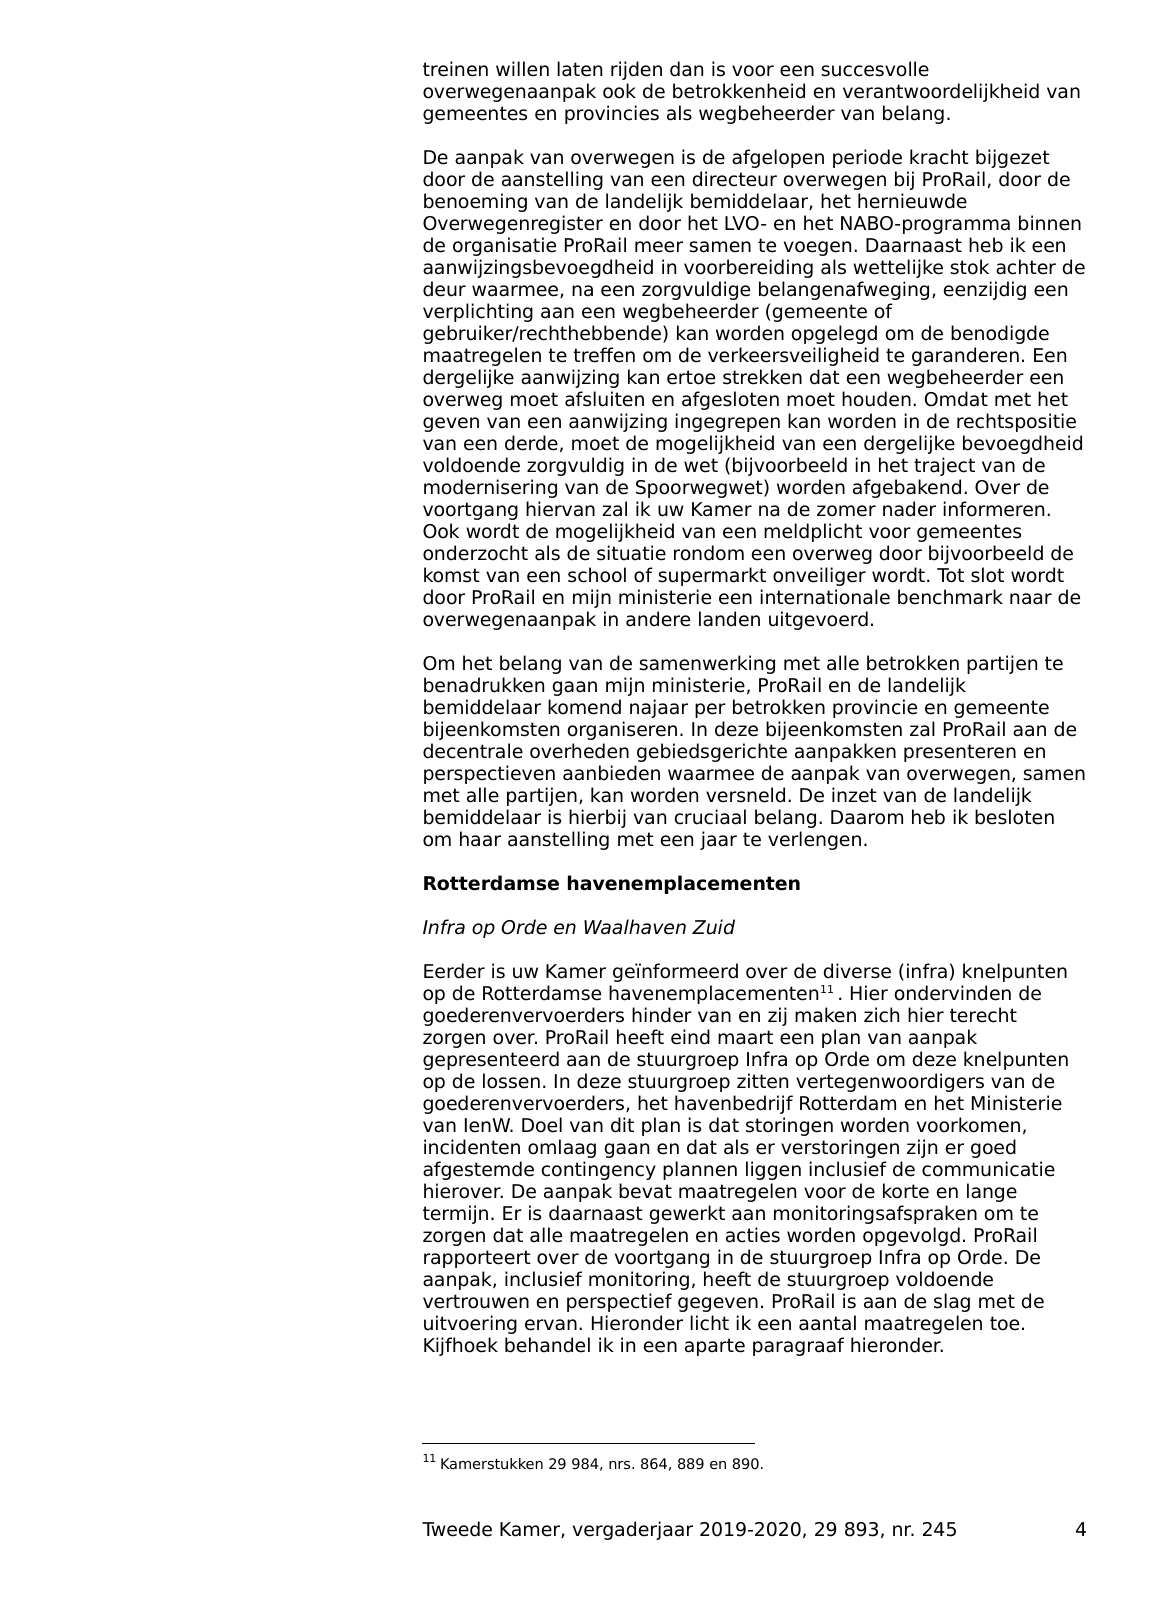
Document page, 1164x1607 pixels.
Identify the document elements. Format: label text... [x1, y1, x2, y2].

text Om het belang van de samenwerking met alle betrokken partijen te benadrukken gaan mijn ministerie, ProRail en de landelijk bemiddelaar komend najaar per betrokken provincie en gemeente bijeenkomsten organiseren. In deze bijeenkomsten zal ProRail aan de decentrale overheden gebiedsgerichte aanpakken presenteren en perspectieven aanbieden waarmee de aanpak van overwegen, samen met alle partijen, kan worden versneld. De inzet van de landelijk bemiddelaar is hierbij van cruciaal belang. Daarom heb ik besloten om haar aanstelling met een jaar te verlengen. [422, 653, 1087, 851]
text Eerder is uw Kamer geïnformeerd over de diverse (infra) knelpunten op de Rotterdamse havenemplacementen. Hier ondervinden de goederenvervoerders hinder van en zij maken zich hier terecht zorgen over. ProRail heeft eind maart een plan van aanpak gepresenteerd aan de stuurgroep Infra op Orde om deze knelpunten op de lossen. In deze stuurgroep zitten vertegenwoordigers van de goederenvervoerders, het havenbedrijf Rotterdam en het Ministerie van IenW. Doel van dit plan is dat storingen worden voorkomen, incidenten omlaag gaan en dat als er verstoringen zijn er goed afgestemde contingency plannen liggen inclusief de communicatie hierover. De aanpak bevat maatregelen voor de korte en lange termijn. Er is daarnaast gewerkt aan monitoringsafspraken om te zorgen dat alle maatregelen en acties worden opgevolgd. ProRail rapporteert over de voortgang in de stuurgroep Infra op Orde. De aanpak, inclusief monitoring, heeft de stuurgroep voldoende vertrouwen en perspectief gegeven. ProRail is aan de slag met de uitvoering ervan. Hieronder licht ik een aantal maatregelen toe. Kijfhoek behandel ik in een aparte paragraaf hieronder. [422, 961, 1087, 1357]
text treinen willen laten rijden dan is voor een succesvolle overwegenaanpak ook de betrokkenheid en verantwoordelijkheid van gemeentes en provincies als wegbeheerder van belang. [422, 59, 1087, 125]
subtitle Rotterdamse havenemplacementen [422, 873, 1087, 895]
text Kamerstukken 29 984, nrs. 864, 889 en 890. [422, 1452, 1087, 1474]
subtitle Infra op Orde en Waalhaven Zuid [422, 917, 1087, 939]
text De aanpak van overwegen is de afgelopen periode kracht bijgezet door de aanstelling van een directeur overwegen bij ProRail, door de benoeming van de landelijk bemiddelaar, het hernieuwde Overwegenregister en door het LVO- en het NABO-programma binnen de organisatie ProRail meer samen te voegen. Daarnaast heb ik een aanwijzingsbevoegdheid in voorbereiding als wettelijke stok achter de deur waarmee, na een zorgvuldige belangenafweging, eenzijdig een verplichting aan een wegbeheerder (gemeente of gebruiker/rechthebbende) kan worden opgelegd om de benodigde maatregelen te treffen om de verkeersveiligheid te garanderen. Een dergelijke aanwijzing kan ertoe strekken dat een wegbeheerder een overweg moet afsluiten en afgesloten moet houden. Omdat met het geven van een aanwijzing ingegrepen kan worden in de rechtspositie van een derde, moet de mogelijkheid van een dergelijke bevoegdheid voldoende zorgvuldig in de wet (bijvoorbeeld in het traject van de modernisering van de Spoorwegwet) worden afgebakend. Over de voortgang hiervan zal ik uw Kamer na de zomer nader informeren. Ook wordt de mogelijkheid van een meldplicht voor gemeentes onderzocht als de situatie rondom een overweg door bijvoorbeeld de komst van een school of supermarkt onveiliger wordt. Tot slot wordt door ProRail en mijn ministerie een internationale benchmark naar de overwegenaanpak in andere landen uitgevoerd. [422, 147, 1087, 631]
